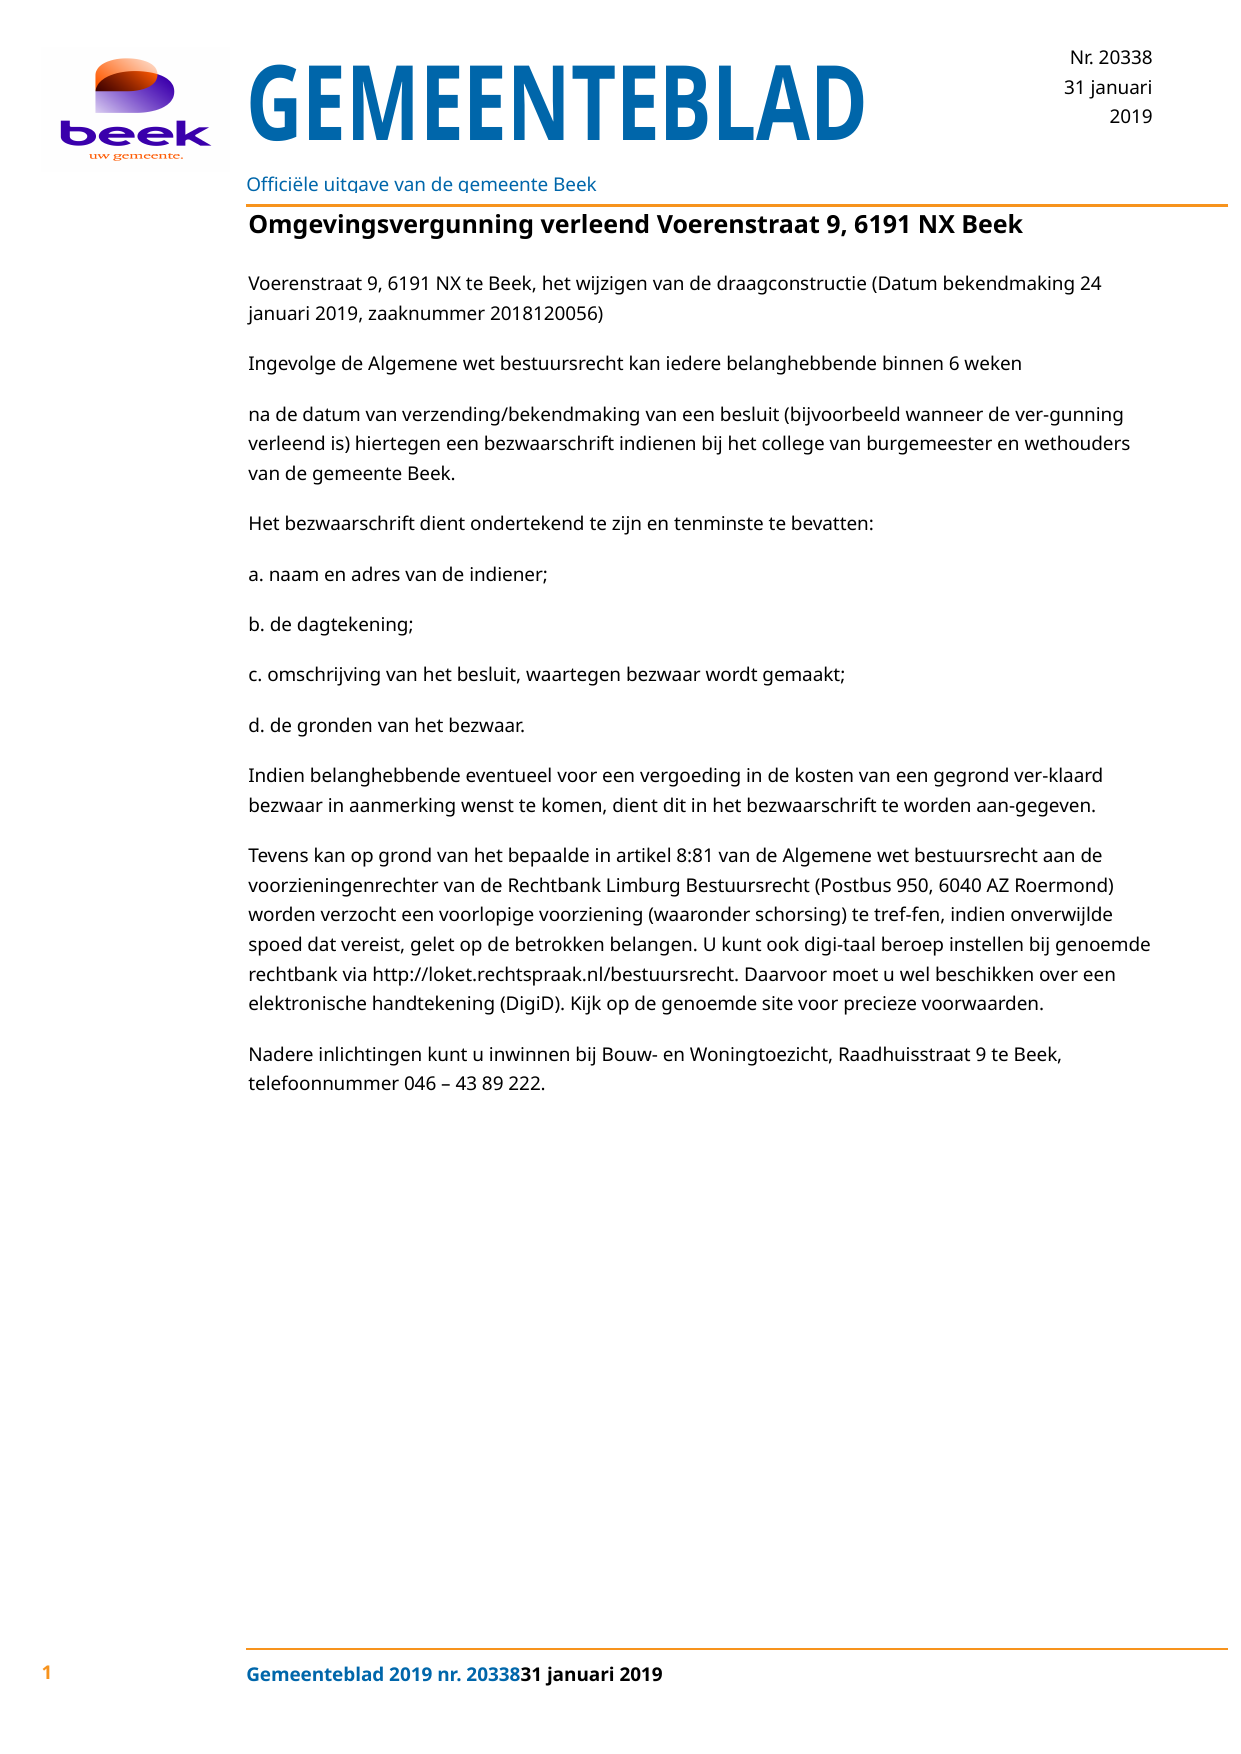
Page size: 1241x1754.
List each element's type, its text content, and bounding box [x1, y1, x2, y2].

text Ingevolge de Algemene wet bestuursrecht kan iedere belanghebbende binnen 6 weken [248, 350, 1152, 376]
text Nadere inlichtingen kunt u inwinnen bij Bouw- en Woningtoezicht, Raadhuisstraat 9 te Beek, telefoonnummer 046 – 43 89 222. [248, 1041, 1152, 1096]
text na de datum van verzending/bekendmaking van een besluit (bijvoorbeeld wanneer de ver-gunning verleend is) hiertegen een bezwaarschrift indienen bij het college van burgemeester en wethouders van de gemeente Beek. [248, 401, 1152, 486]
text d. de gronden van het bezwaar. [248, 712, 1152, 738]
text Tevens kan op grond van het bepaalde in artikel 8:81 van de Algemene wet bestuursrecht aan de voorzieningenrechter van de Rechtbank Limburg Bestuursrecht (Postbus 950, 6040 AZ Roermond) worden verzocht een voorlopige voorziening (waaronder schorsing) te tref-fen, indien onverwijlde spoed dat vereist, gelet op de betrokken belangen. U kunt ook digi-taal beroep instellen bij genoemde rechtbank via http://loket.rechtspraak.nl/bestuursrecht. Daarvoor moet u wel beschikken over een elektronische handtekening (DigiD). Kijk op de genoemde site voor precieze voorwaarden. [248, 842, 1152, 1016]
text Indien belanghebbende eventueel voor een vergoeding in de kosten van een gegrond ver-klaard bezwaar in aanmerking wenst te komen, dient dit in het bezwaarschrift te worden aan-gegeven. [248, 762, 1152, 818]
text Voerenstraat 9, 6191 NX te Beek, het wijzigen van de draagconstructie (Datum bekendmaking 24 januari 2019, zaaknummer 2018120056) [248, 270, 1152, 326]
text b. de dagtekening; [248, 611, 1152, 637]
text Het bezwaarschrift dient ondertekend te zijn en tenminste te bevatten: [248, 510, 1152, 536]
picture [41, 47, 231, 172]
text a. naam en adres van de indiener; [248, 561, 1152, 586]
text c. omschrijving van het besluit, waartegen bezwaar wordt gemaakt; [248, 662, 1152, 687]
text Omgevingsvergunning verleend Voerenstraat 9, 6191 NX Beek [248, 207, 1152, 241]
